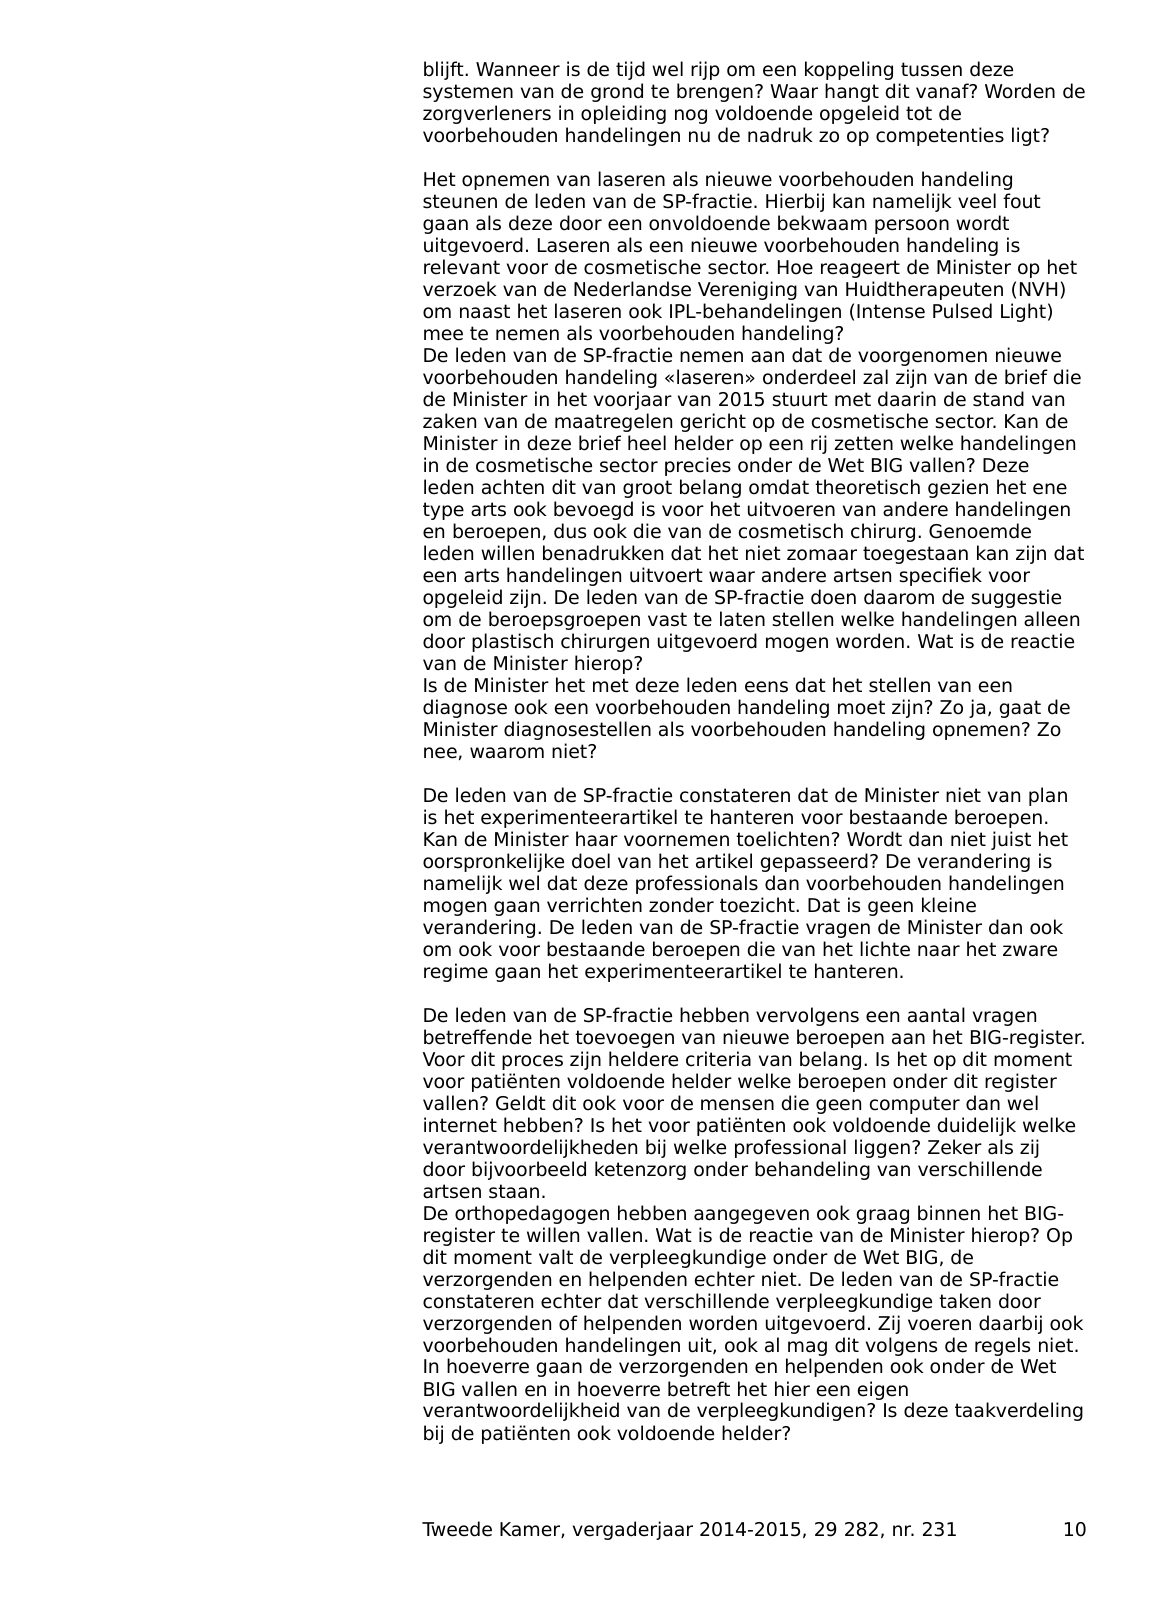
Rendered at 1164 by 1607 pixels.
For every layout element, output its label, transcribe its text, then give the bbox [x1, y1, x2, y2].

text Is de Minister het met deze leden eens dat het stellen van een diagnose ook een voorbehouden handeling moet zijn? Zo ja, gaat de Minister diagnosestellen als voorbehouden handeling opnemen? Zo nee, waarom niet? [422, 675, 1087, 763]
text blijft. Wanneer is de tijd wel rijp om een koppeling tussen deze systemen van de grond te brengen? Waar hangt dit vanaf? Worden de zorgverleners in opleiding nog voldoende opgeleid tot de voorbehouden handelingen nu de nadruk zo op competenties ligt? [422, 59, 1087, 147]
text De leden van de SP-fractie nemen aan dat de voorgenomen nieuwe voorbehouden handeling «laseren» onderdeel zal zijn van de brief die de Minister in het voorjaar van 2015 stuurt met daarin de stand van zaken van de maatregelen gericht op de cosmetische sector. Kan de Minister in deze brief heel helder op een rij zetten welke handelingen in de cosmetische sector precies onder de Wet BIG vallen? Deze leden achten dit van groot belang omdat theoretisch gezien het ene type arts ook bevoegd is voor het uitvoeren van andere handelingen en beroepen, dus ook die van de cosmetisch chirurg. Genoemde leden willen benadrukken dat het niet zomaar toegestaan kan zijn dat een arts handelingen uitvoert waar andere artsen specifiek voor opgeleid zijn. De leden van de SP-fractie doen daarom de suggestie om de beroepsgroepen vast te laten stellen welke handelingen alleen door plastisch chirurgen uitgevoerd mogen worden. Wat is de reactie van de Minister hierop? [422, 345, 1087, 675]
text Het opnemen van laseren als nieuwe voorbehouden handeling steunen de leden van de SP-fractie. Hierbij kan namelijk veel fout gaan als deze door een onvoldoende bekwaam persoon wordt uitgevoerd. Laseren als een nieuwe voorbehouden handeling is relevant voor de cosmetische sector. Hoe reageert de Minister op het verzoek van de Nederlandse Vereniging van Huidtherapeuten (NVH) om naast het laseren ook IPL-behandelingen (Intense Pulsed Light) mee te nemen als voorbehouden handeling? [422, 169, 1087, 345]
text De leden van de SP-fractie hebben vervolgens een aantal vragen betreffende het toevoegen van nieuwe beroepen aan het BIG-register. Voor dit proces zijn heldere criteria van belang. Is het op dit moment voor patiënten voldoende helder welke beroepen onder dit register vallen? Geldt dit ook voor de mensen die geen computer dan wel internet hebben? Is het voor patiënten ook voldoende duidelijk welke verantwoordelijkheden bij welke professional liggen? Zeker als zij door bijvoorbeeld ketenzorg onder behandeling van verschillende artsen staan. [422, 1005, 1087, 1203]
text De orthopedagogen hebben aangegeven ook graag binnen het BIG-register te willen vallen. Wat is de reactie van de Minister hierop? Op dit moment valt de verpleegkundige onder de Wet BIG, de verzorgenden en helpenden echter niet. De leden van de SP-fractie constateren echter dat verschillende verpleegkundige taken door verzorgenden of helpenden worden uitgevoerd. Zij voeren daarbij ook voorbehouden handelingen uit, ook al mag dit volgens de regels niet. In hoeverre gaan de verzorgenden en helpenden ook onder de Wet BIG vallen en in hoeverre betreft het hier een eigen verantwoordelijkheid van de verpleegkundigen? Is deze taakverdeling bij de patiënten ook voldoende helder? [422, 1203, 1087, 1444]
text De leden van de SP-fractie constateren dat de Minister niet van plan is het experimenteerartikel te hanteren voor bestaande beroepen. Kan de Minister haar voornemen toelichten? Wordt dan niet juist het oorspronkelijke doel van het artikel gepasseerd? De verandering is namelijk wel dat deze professionals dan voorbehouden handelingen mogen gaan verrichten zonder toezicht. Dat is geen kleine verandering. De leden van de SP-fractie vragen de Minister dan ook om ook voor bestaande beroepen die van het lichte naar het zware regime gaan het experimenteerartikel te hanteren. [422, 785, 1087, 983]
